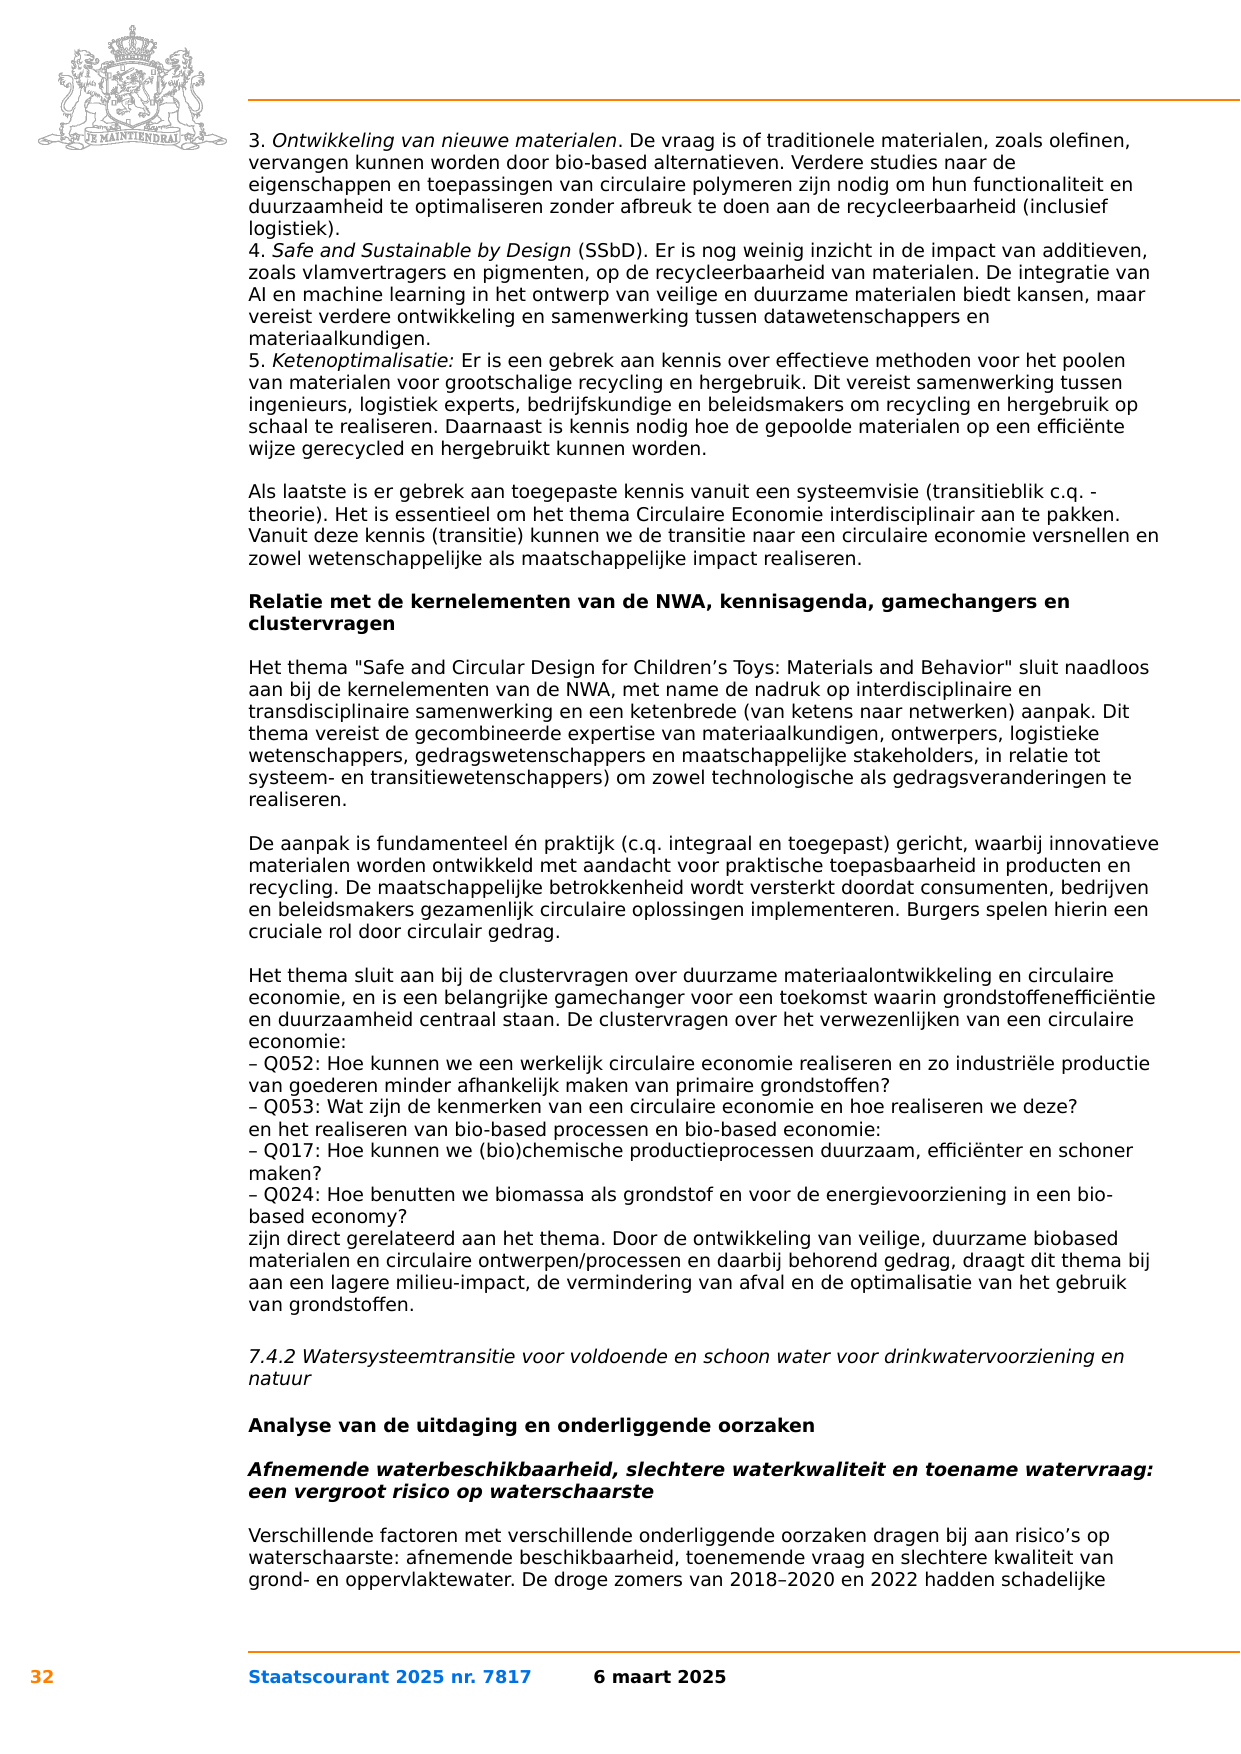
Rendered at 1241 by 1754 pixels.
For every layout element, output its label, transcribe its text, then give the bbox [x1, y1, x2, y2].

text – Q052: Hoe kunnen we een werkelijk circulaire economie realiseren en zo industriële productie van goederen minder afhankelijk maken van primaire grondstoffen? [248, 1052, 1163, 1096]
text Het thema "Safe and Circular Design for Children’s Toys: Materials and Behavior" sluit naadloos aan bij de kernelementen van de NWA, met name de nadruk op interdisciplinaire en transdisciplinaire samenwerking en een ketenbrede (van ketens naar netwerken) aanpak. Dit thema vereist de gecombineerde expertise van materiaalkundigen, ontwerpers, logistieke wetenschappers, gedragswetenschappers en maatschappelijke stakeholders, in relatie tot systeem- en transitiewetenschappers) om zowel technologische als gedragsveranderingen te realiseren. [248, 657, 1163, 811]
text – Q017: Hoe kunnen we (bio)chemische productieprocessen duurzaam, efficiënter en schoner maken? [248, 1140, 1163, 1184]
subtitle Relatie met de kernelementen van de NWA, kennisagenda, gamechangers en clustervragen [248, 591, 1163, 635]
text 5. Ketenoptimalisatie: Er is een gebrek aan kennis over effectieve methoden voor het poolen van materialen voor grootschalige recycling en hergebruik. Dit vereist samenwerking tussen ingenieurs, logistiek experts, bedrijfskundige en beleidsmakers om recycling en hergebruik op schaal te realiseren. Daarnaast is kennis nodig hoe de gepoolde materialen op een efficiënte wijze gerecycled en hergebruikt kunnen worden. [248, 350, 1163, 459]
text Verschillende factoren met verschillende onderliggende oorzaken dragen bij aan risico’s op waterschaarste: afnemende beschikbaarheid, toenemende vraag en slechtere kwaliteit van grond- en oppervlaktewater. De droge zomers van 2018–2020 en 2022 hadden schadelijke [248, 1525, 1163, 1591]
text 4. Safe and Sustainable by Design (SSbD). Er is nog weinig inzicht in de impact van additieven, zoals vlamvertragers en pigmenten, op de recycleerbaarheid van materialen. De integratie van AI en machine learning in het ontwerp van veilige en duurzame materialen biedt kansen, maar vereist verdere ontwikkeling en samenwerking tussen datawetenschappers en materiaalkundigen. [248, 240, 1163, 350]
text Als laatste is er gebrek aan toegepaste kennis vanuit een systeemvisie (transitieblik c.q. -theorie). Het is essentieel om het thema Circulaire Economie interdisciplinair aan te pakken. Vanuit deze kennis (transitie) kunnen we de transitie naar een circulaire economie versnellen en zowel wetenschappelijke als maatschappelijke impact realiseren. [248, 481, 1163, 569]
text zijn direct gerelateerd aan het thema. Door de ontwikkeling van veilige, duurzame biobased materialen en circulaire ontwerpen/processen en daarbij behorend gedrag, draagt dit thema bij aan een lagere milieu-impact, de vermindering van afval en de optimalisatie van het gebruik van grondstoffen. [248, 1228, 1163, 1316]
text – Q024: Hoe benutten we biomassa als grondstof en voor de energievoorziening in een bio-based economy? [248, 1184, 1163, 1228]
text Het thema sluit aan bij de clustervragen over duurzame materiaalontwikkeling en circulaire economie, en is een belangrijke gamechanger voor een toekomst waarin grondstoffenefficiëntie en duurzaamheid centraal staan. De clustervragen over het verwezenlijken van een circulaire economie: [248, 964, 1163, 1052]
subtitle Afnemende waterbeschikbaarheid, slechtere waterkwaliteit en toename watervraag: een vergroot risico op waterschaarste [248, 1459, 1163, 1503]
picture [38, 25, 227, 150]
subtitle 7.4.2 Watersysteemtransitie voor voldoende en schoon water voor drinkwatervoorziening en natuur [248, 1346, 1163, 1390]
text 3. Ontwikkeling van nieuwe materialen. De vraag is of traditionele materialen, zoals olefinen, vervangen kunnen worden door bio-based alternatieven. Verdere studies naar de eigenschappen en toepassingen van circulaire polymeren zijn nodig om hun functionaliteit en duurzaamheid te optimaliseren zonder afbreuk te doen aan de recycleerbaarheid (inclusief logistiek). [248, 130, 1163, 240]
text – Q053: Wat zijn de kenmerken van een circulaire economie en hoe realiseren we deze? [248, 1096, 1163, 1118]
subtitle Analyse van de uitdaging en onderliggende oorzaken [248, 1415, 1163, 1437]
text De aanpak is fundamenteel én praktijk (c.q. integraal en toegepast) gericht, waarbij innovatieve materialen worden ontwikkeld met aandacht voor praktische toepasbaarheid in producten en recycling. De maatschappelijke betrokkenheid wordt versterkt doordat consumenten, bedrijven en beleidsmakers gezamenlijk circulaire oplossingen implementeren. Burgers spelen hierin een cruciale rol door circulair gedrag. [248, 833, 1163, 943]
text en het realiseren van bio-based processen en bio-based economie: [248, 1118, 1163, 1140]
